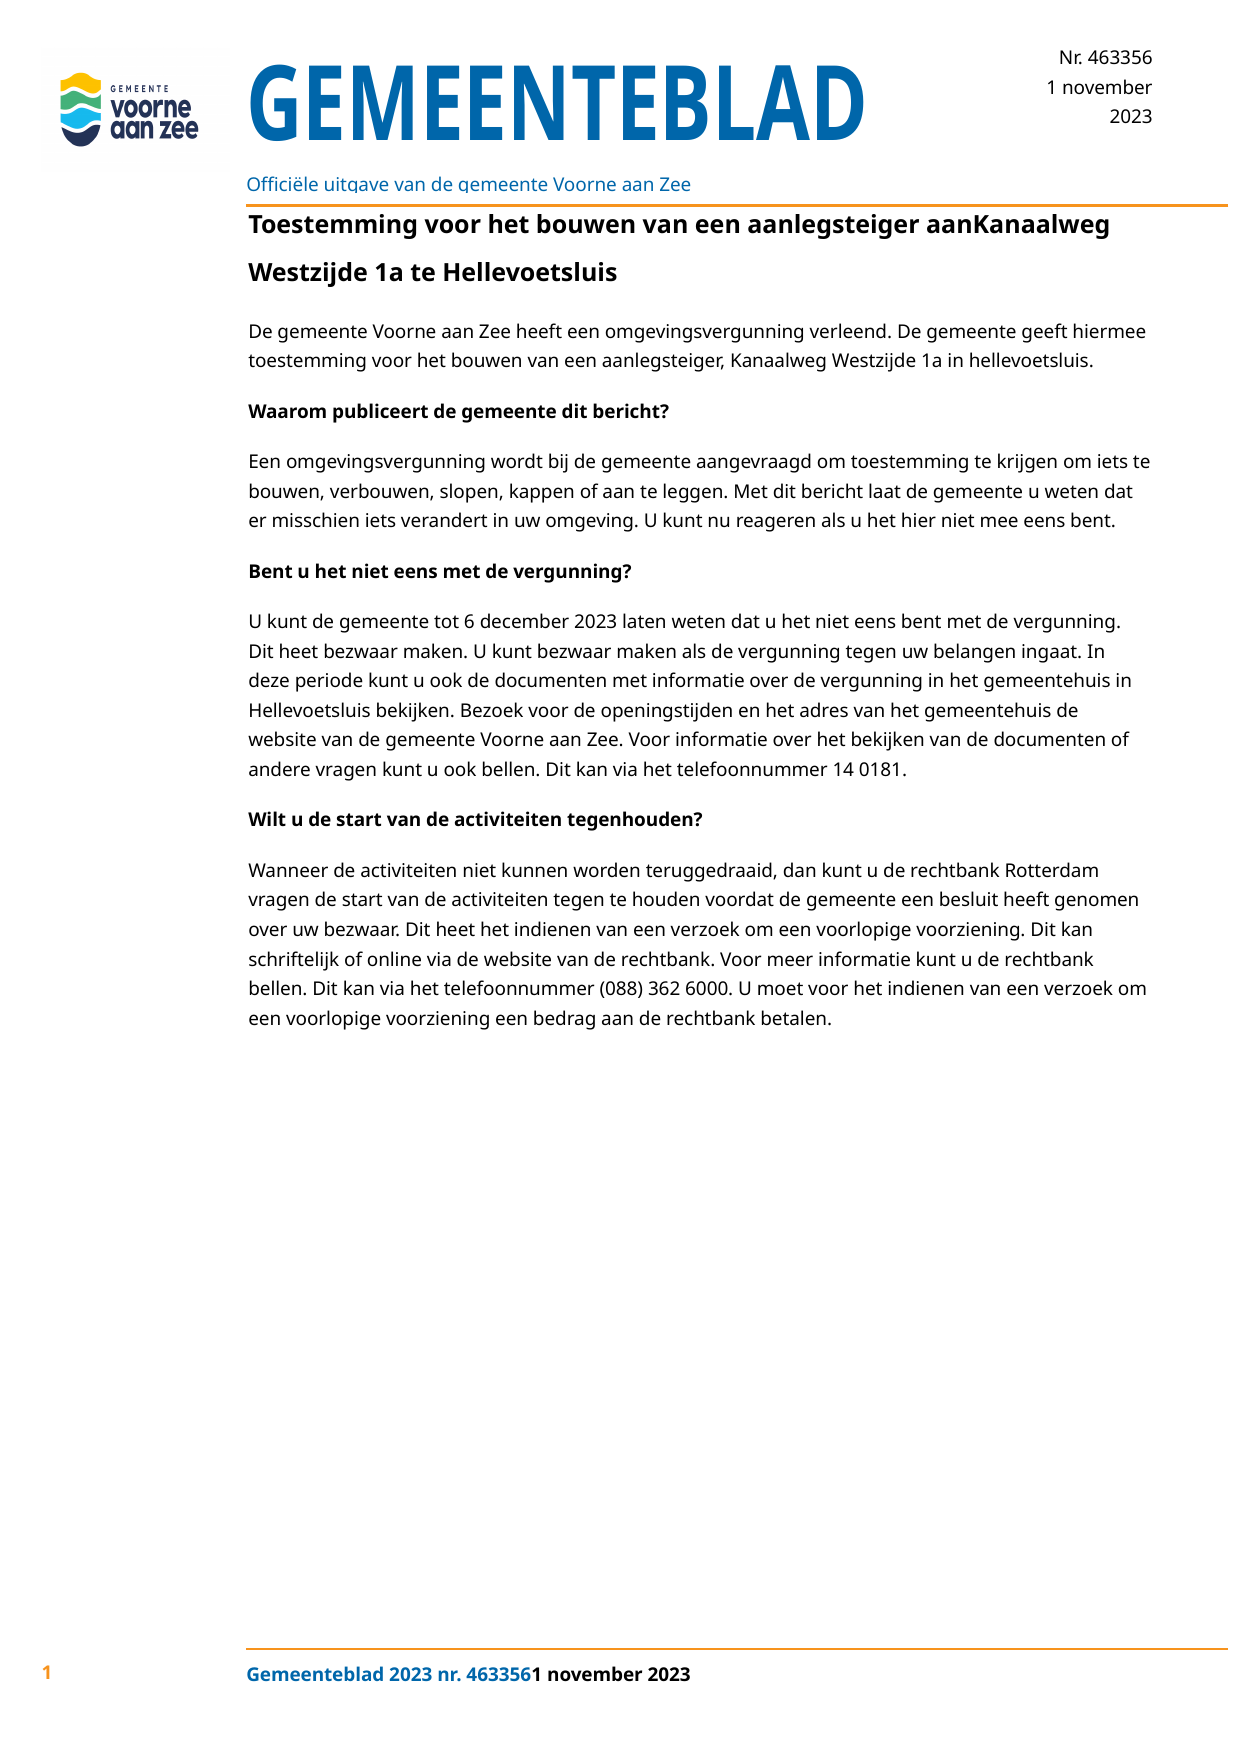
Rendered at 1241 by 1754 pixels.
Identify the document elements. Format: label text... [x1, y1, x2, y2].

text Wilt u de start van de activiteiten tegenhouden? [248, 807, 1152, 832]
text Bent u het niet eens met de vergunning? [248, 558, 1152, 584]
text U kunt de gemeente tot 6 december 2023 laten weten dat u het niet eens bent met de vergunning. Dit heet bezwaar maken. U kunt bezwaar maken als de vergunning tegen uw belangen ingaat. In deze periode kunt u ook de documenten met informatie over de vergunning in het gemeentehuis in Hellevoetsluis bekijken. Bezoek voor de openingstijden en het adres van het gemeentehuis de website van de gemeente Voorne aan Zee. Voor informatie over het bekijken van de documenten of andere vragen kunt u ook bellen. Dit kan via het telefoonnummer 14 0181. [248, 608, 1152, 782]
text Waarom publiceert de gemeente dit bericht? [248, 398, 1152, 424]
text Een omgevingsvergunning wordt bij de gemeente aangevraagd om toestemming te krijgen om iets te bouwen, verbouwen, slopen, kappen of aan te leggen. Met dit bericht laat de gemeente u weten dat er misschien iets verandert in uw omgeving. U kunt nu reageren als u het hier niet mee eens bent. [248, 448, 1152, 533]
text Toestemming voor het bouwen van een aanlegsteiger aanKanaalweg Westzijde 1a te Hellevoetsluis [248, 207, 1152, 288]
text Wanneer de activiteiten niet kunnen worden teruggedraaid, dan kunt u de rechtbank Rotterdam vragen de start van de activiteiten tegen te houden voordat de gemeente een besluit heeft genomen over uw bezwaar. Dit heet het indienen van een verzoek om een voorlopige voorziening. Dit kan schriftelijk of online via de website van de rechtbank. Voor meer informatie kunt u de rechtbank bellen. Dit kan via het telefoonnummer (088) 362 6000. U moet voor het indienen van een verzoek om een voorlopige voorziening een bedrag aan de rechtbank betalen. [248, 857, 1152, 1031]
picture [41, 47, 231, 172]
text De gemeente Voorne aan Zee heeft een omgevingsvergunning verleend. De gemeente geeft hiermee toestemming voor het bouwen van een aanlegsteiger, Kanaalweg Westzijde 1a in hellevoetsluis. [248, 318, 1152, 373]
